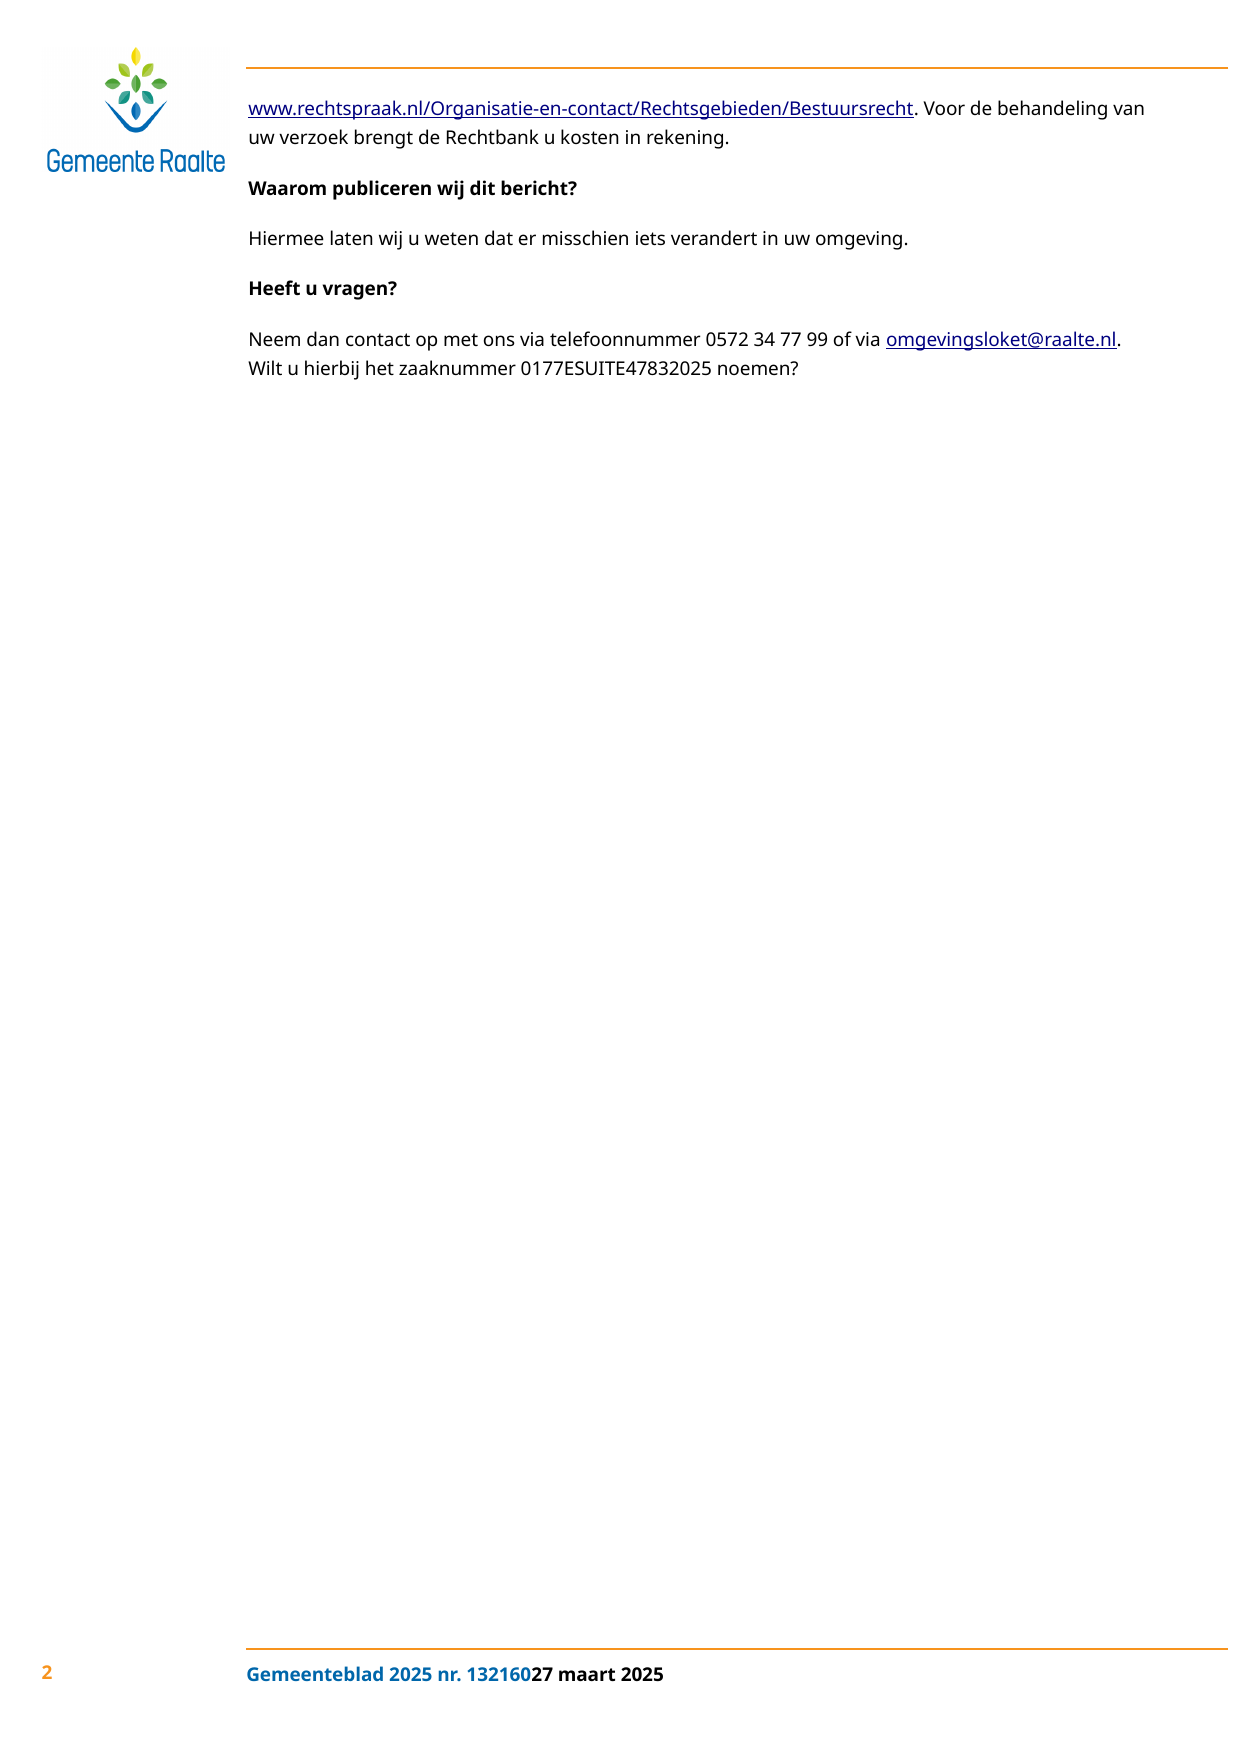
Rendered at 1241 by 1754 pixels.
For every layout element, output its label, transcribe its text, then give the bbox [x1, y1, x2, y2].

text Waarom publiceren wij dit bericht? [248, 175, 1152, 201]
text Hiermee laten wij u weten dat er misschien iets verandert in uw omgeving. [248, 225, 1152, 251]
text Neem dan contact op met ons via telefoonnummer 0572 34 77 99 of via omgevingsloket@raalte.nl. Wilt u hierbij het zaaknummer 0177ESUITE47832025 noemen? [248, 326, 1152, 381]
picture [41, 47, 231, 172]
text www.rechtspraak.nl/Organisatie-en-contact/Rechtsgebieden/Bestuursrecht. Voor de behandeling van uw verzoek brengt de Rechtbank u kosten in rekening. [248, 95, 1152, 150]
text Heeft u vragen? [248, 276, 1152, 301]
